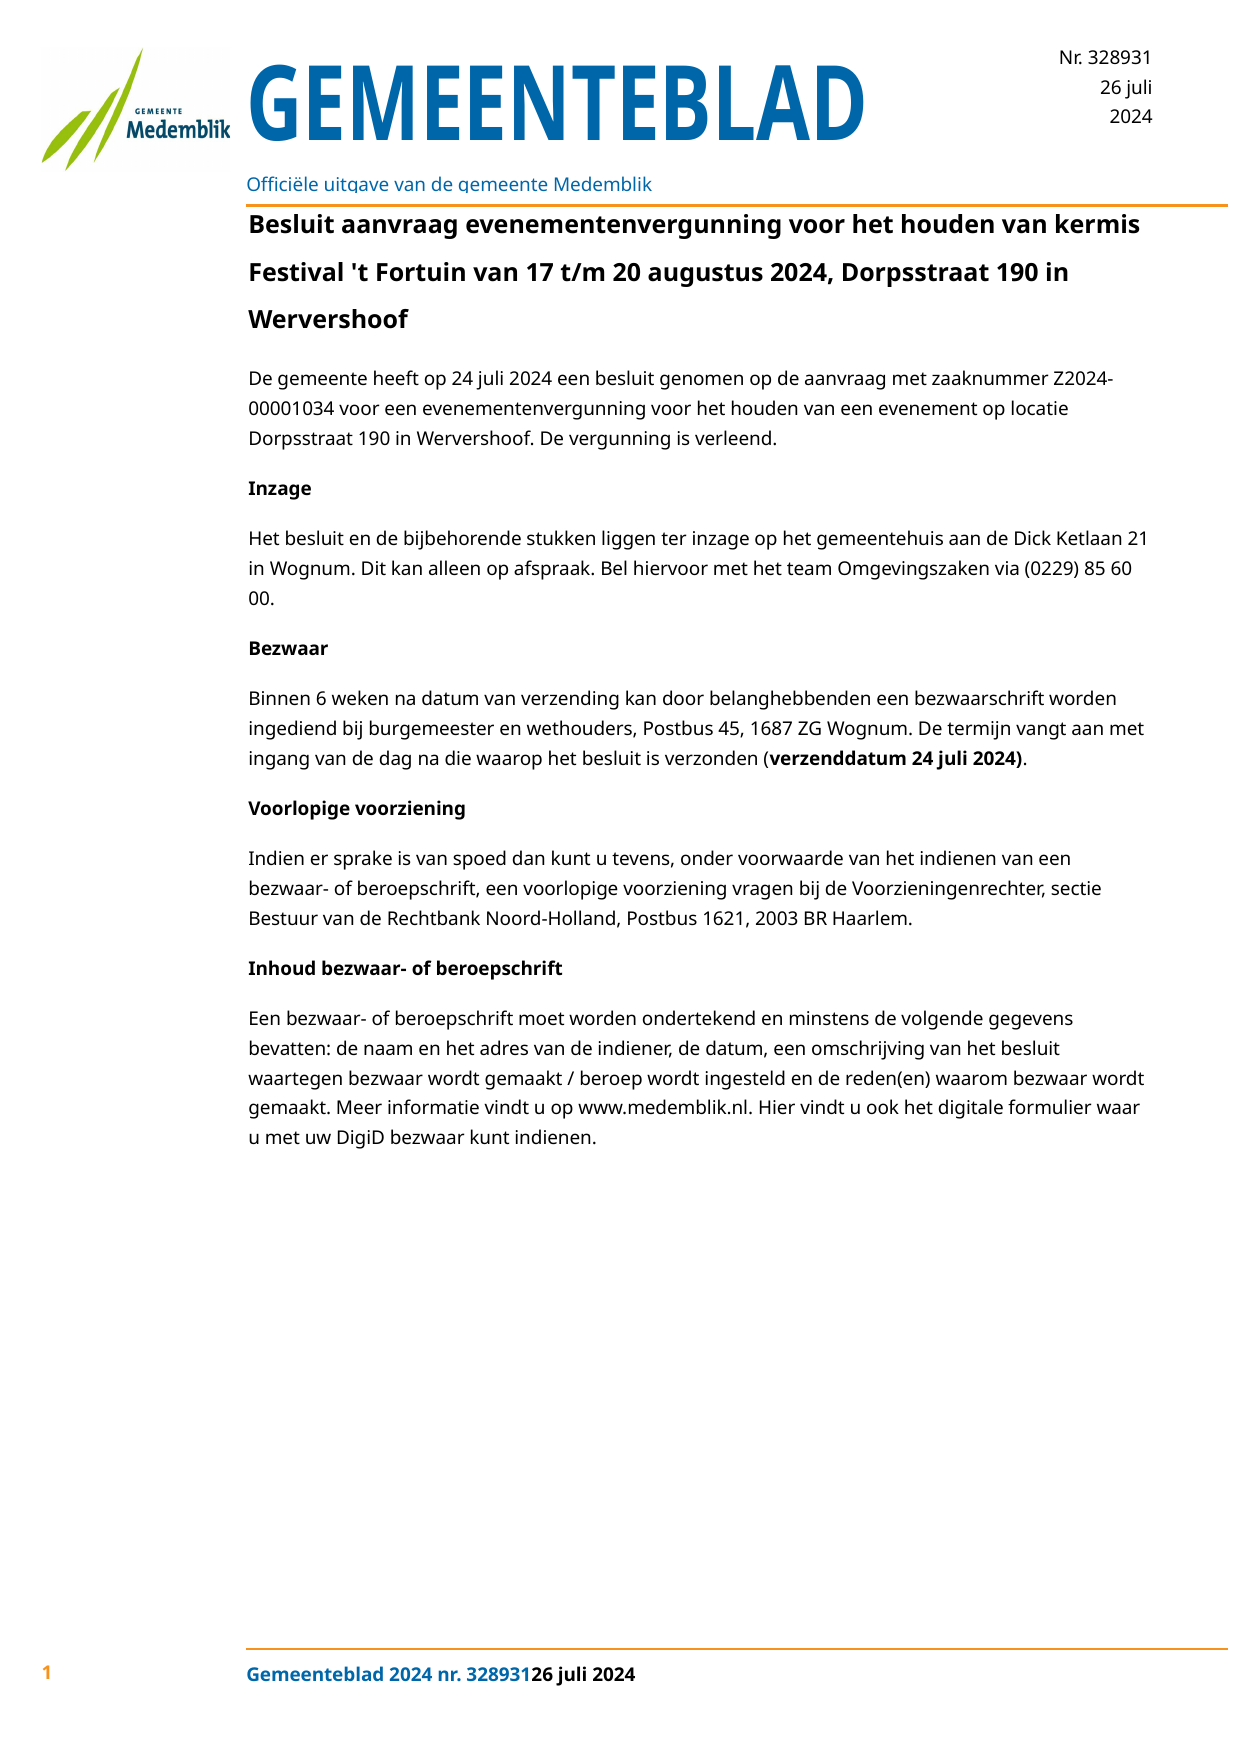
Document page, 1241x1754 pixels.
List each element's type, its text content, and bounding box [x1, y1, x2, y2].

text Inzage [248, 475, 1152, 501]
text Bezwaar [248, 635, 1152, 661]
text Besluit aanvraag evenementenvergunning voor het houden van kermis Festival 't Fortuin van 17 t/m 20 augustus 2024, Dorpsstraat 190 in Wervershoof [248, 207, 1152, 336]
text Binnen 6 weken na datum van verzending kan door belanghebbenden een bezwaarschrift worden ingediend bij burgemeester en wethouders, Postbus 45, 1687 ZG Wognum. De termijn vangt aan met ingang van de dag na die waarop het besluit is verzonden (verzenddatum 24 juli 2024). [248, 686, 1152, 770]
text Indien er sprake is van spoed dan kunt u tevens, onder voorwaarde van het indienen van een bezwaar- of beroepschrift, een voorlopige voorziening vragen bij de Voorzieningenrechter, sectie Bestuur van de Rechtbank Noord-Holland, Postbus 1621, 2003 BR Haarlem. [248, 846, 1152, 930]
text Het besluit en de bijbehorende stukken liggen ter inzage op het gemeentehuis aan de Dick Ketlaan 21 in Wognum. Dit kan alleen op afspraak. Bel hiervoor met het team Omgevingszaken via (0229) 85 60 00. [248, 526, 1152, 610]
picture [41, 47, 231, 172]
text Inhoud bezwaar- of beroepschrift [248, 955, 1152, 981]
text Een bezwaar- of beroepschrift moet worden ondertekend en minstens de volgende gegevens bevatten: de naam en het adres van de indiener, de datum, een omschrijving van het besluit waartegen bezwaar wordt gemaakt / beroep wordt ingesteld en de reden(en) waarom bezwaar wordt gemaakt. Meer informatie vindt u op www.medemblik.nl. Hier vindt u ook het digitale formulier waar u met uw DigiD bezwaar kunt indienen. [248, 1006, 1152, 1149]
text De gemeente heeft op 24 juli 2024 een besluit genomen op de aanvraag met zaaknummer Z2024-00001034 voor een evenementenvergunning voor het houden van een evenement op locatie Dorpsstraat 190 in Wervershoof. De vergunning is verleend. [248, 366, 1152, 450]
text Voorlopige voorziening [248, 795, 1152, 821]
